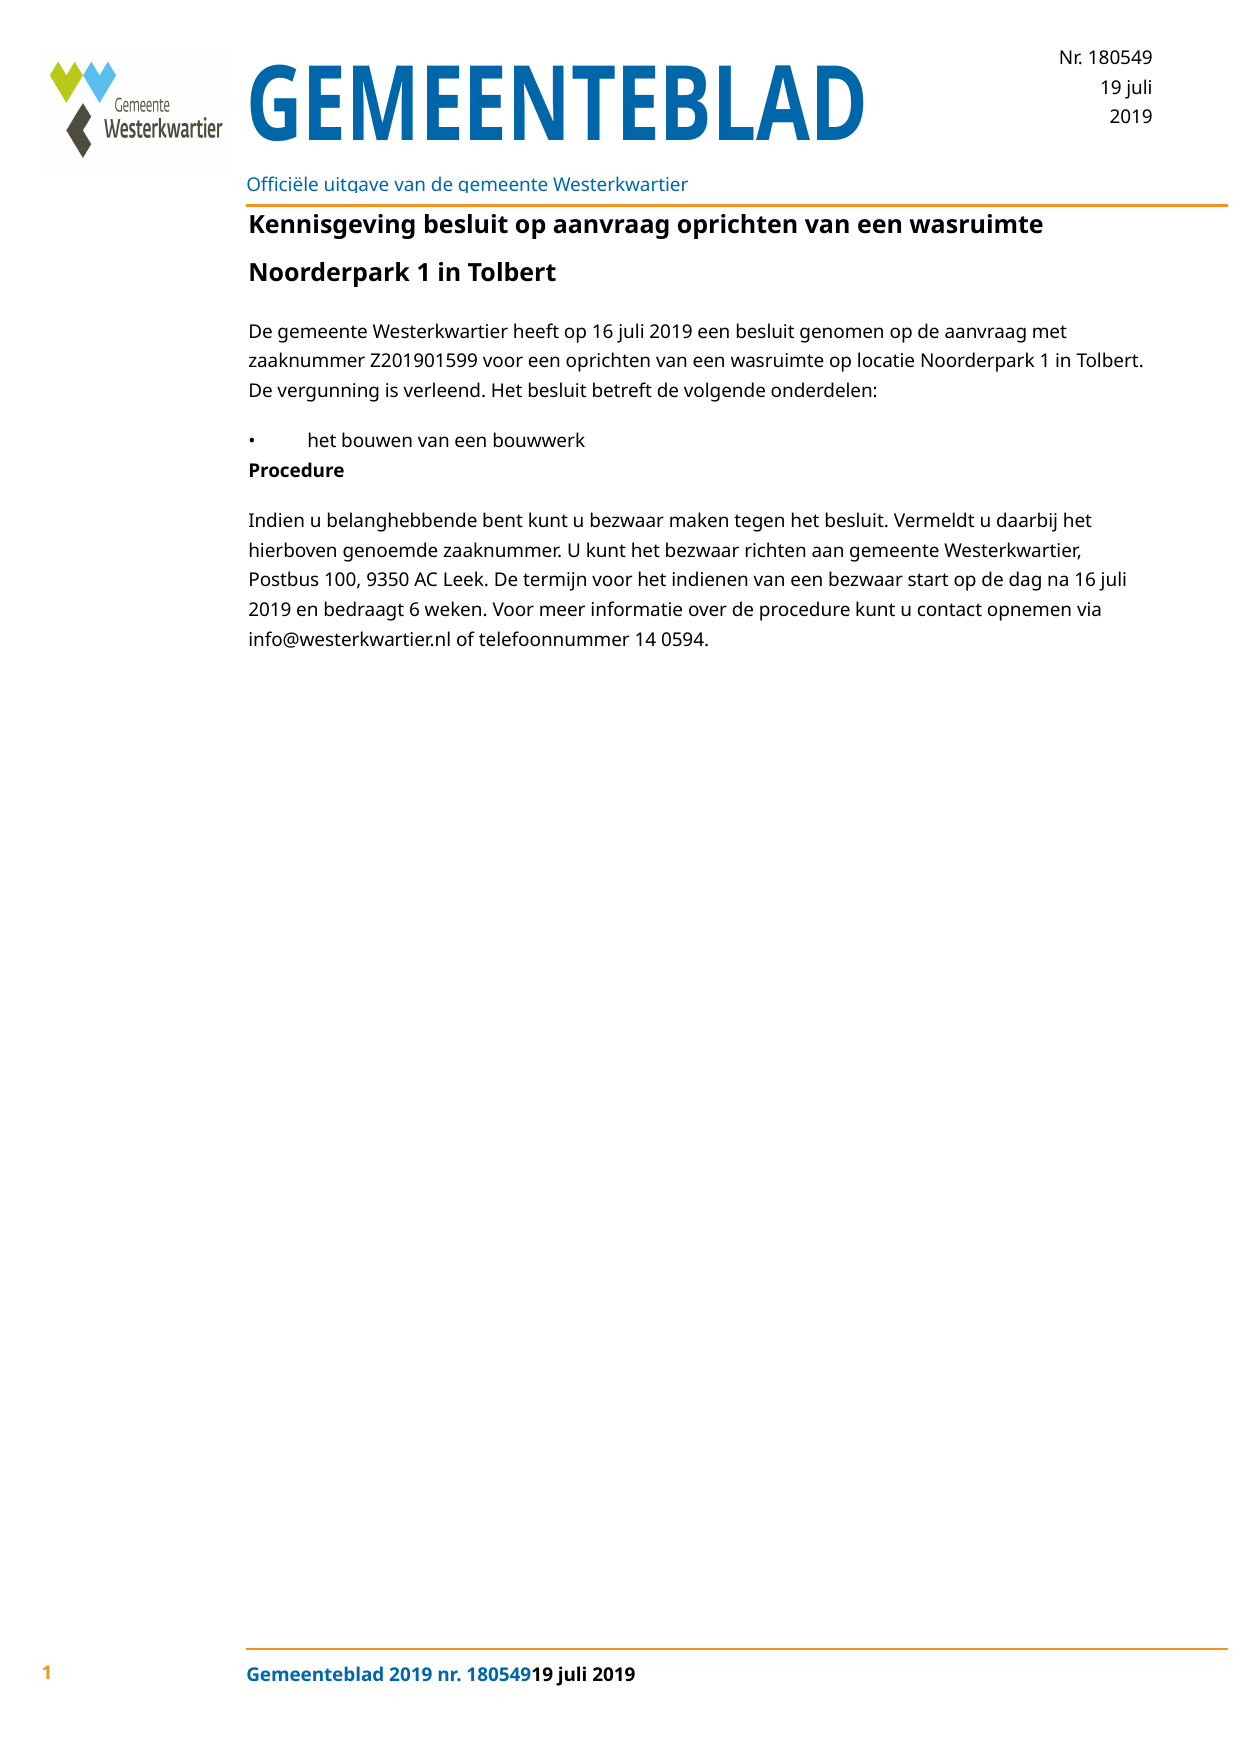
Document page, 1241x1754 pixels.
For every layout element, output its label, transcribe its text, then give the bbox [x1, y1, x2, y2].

text Kennisgeving besluit op aanvraag oprichten van een wasruimte Noorderpark 1 in Tolbert [248, 207, 1152, 288]
text Indien u belanghebbende bent kunt u bezwaar maken tegen het besluit. Vermeldt u daarbij het hierboven genoemde zaaknummer. U kunt het bezwaar richten aan gemeente Westerkwartier, Postbus 100, 9350 AC Leek. De termijn voor het indienen van een bezwaar start op de dag na 16 juli 2019 en bedraagt 6 weken. Voor meer informatie over de procedure kunt u contact opnemen via info@westerkwartier.nl of telefoonnummer 14 0594. [248, 507, 1152, 652]
text De gemeente Westerkwartier heeft op 16 juli 2019 een besluit genomen op de aanvraag met zaaknummer Z201901599 voor een oprichten van een wasruimte op locatie Noorderpark 1 in Tolbert. De vergunning is verleend. Het besluit betreft de volgende onderdelen: [248, 318, 1152, 403]
text Procedure [248, 457, 1152, 483]
picture [41, 47, 231, 172]
list het bouwen van een bouwwerk [248, 427, 1152, 453]
